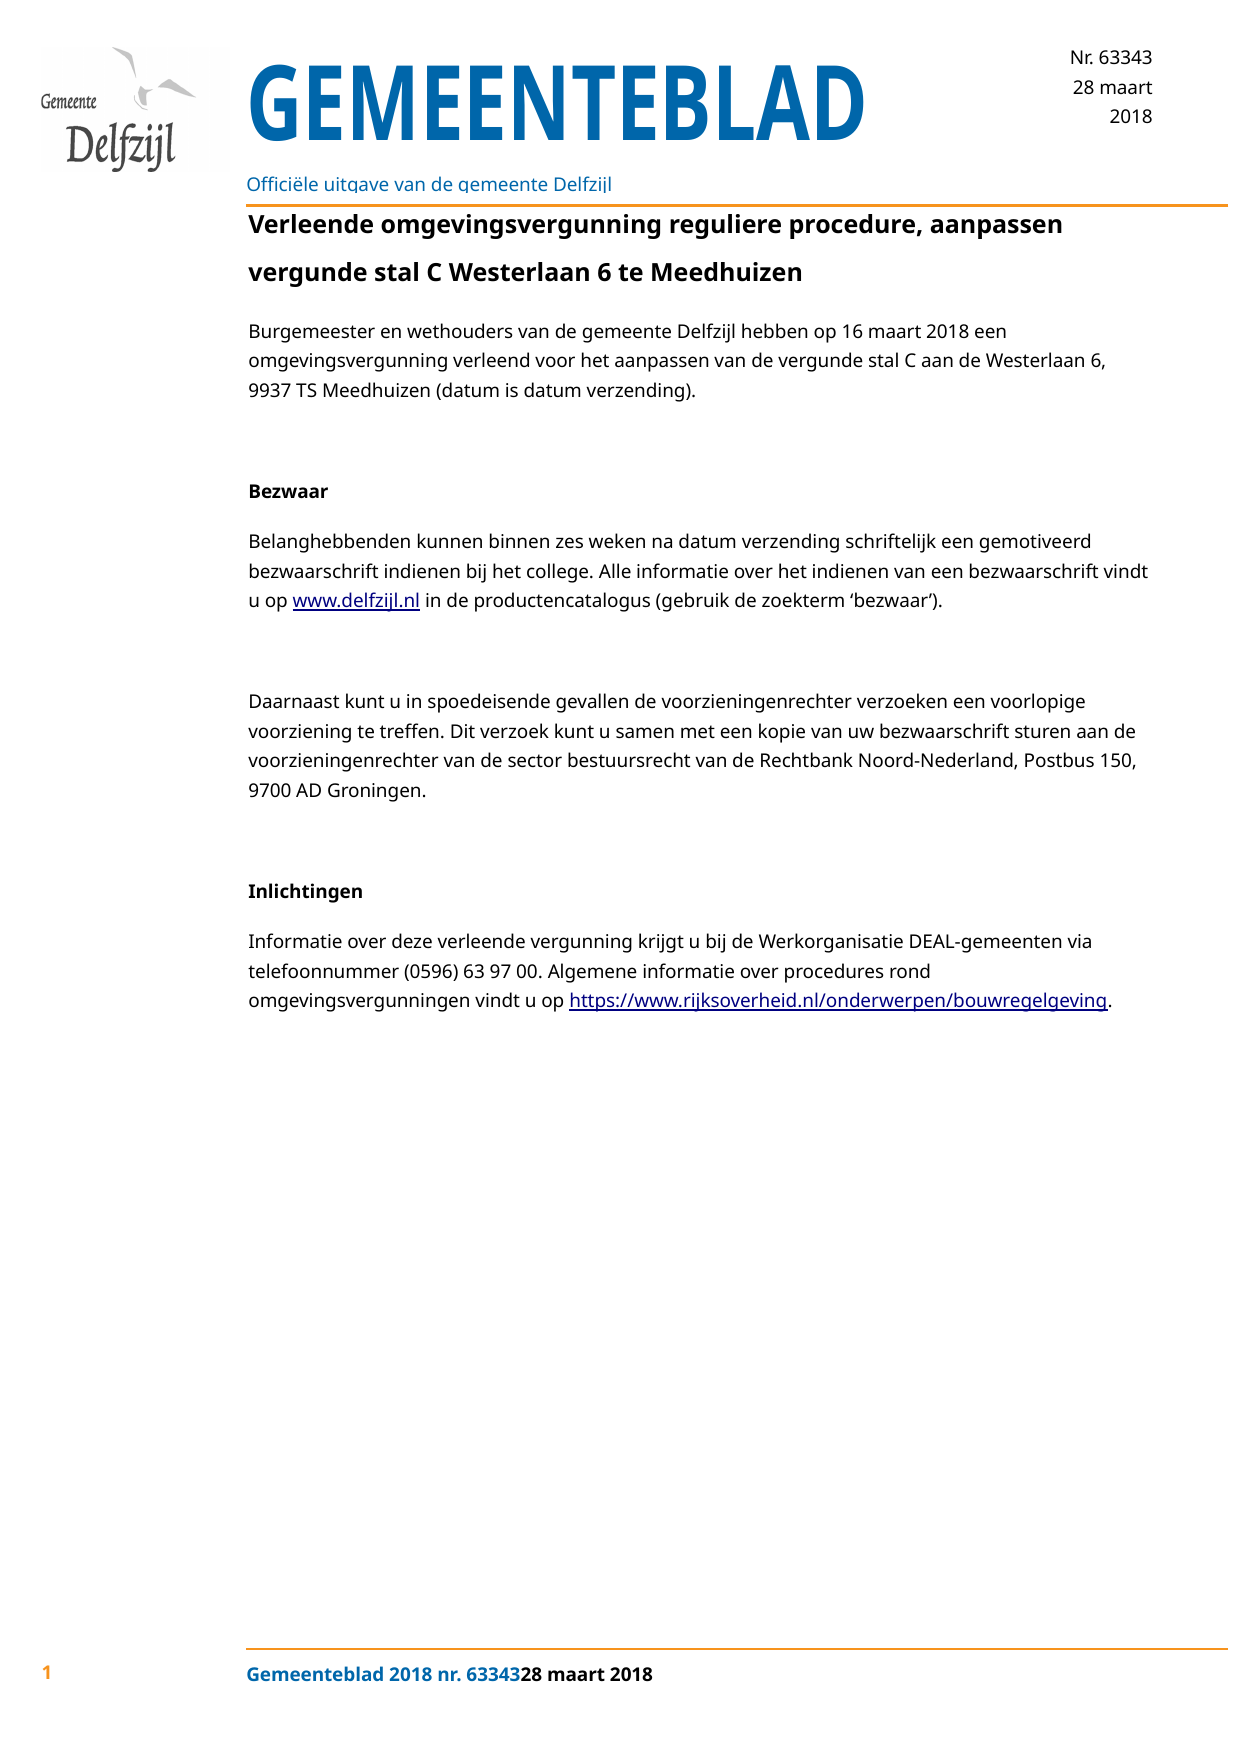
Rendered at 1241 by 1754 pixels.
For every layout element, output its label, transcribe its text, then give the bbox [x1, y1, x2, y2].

text Inlichtingen [248, 878, 1152, 904]
text Bezwaar [248, 478, 1152, 504]
text Verleende omgevingsvergunning reguliere procedure, aanpassen vergunde stal C Westerlaan 6 te Meedhuizen [248, 207, 1152, 288]
text Burgemeester en wethouders van de gemeente Delfzijl hebben op 16 maart 2018 een omgevingsvergunning verleend voor het aanpassen van de vergunde stal C aan de Westerlaan 6, 9937 TS Meedhuizen (datum is datum verzending). [248, 318, 1152, 403]
text Belanghebbenden kunnen binnen zes weken na datum verzending schriftelijk een gemotiveerd bezwaarschrift indienen bij het college. Alle informatie over het indienen van een bezwaarschrift vindt u op www.delfzijl.nl in de productencatalogus (gebruik de zoekterm ‘bezwaar’). [248, 528, 1152, 613]
picture [41, 47, 231, 172]
text Daarnaast kunt u in spoedeisende gevallen de voorzieningenrechter verzoeken een voorlopige voorziening te treffen. Dit verzoek kunt u samen met een kopie van uw bezwaarschrift sturen aan de voorzieningenrechter van de sector bestuursrecht van de Rechtbank Noord-Nederland, Postbus 150, 9700 AD Groningen. [248, 688, 1152, 803]
text Informatie over deze verleende vergunning krijgt u bij de Werkorganisatie DEAL-gemeenten via telefoonnummer (0596) 63 97 00. Algemene informatie over procedures rond omgevingsvergunningen vindt u op https://www.rijksoverheid.nl/onderwerpen/bouwregelgeving. [248, 928, 1152, 1013]
